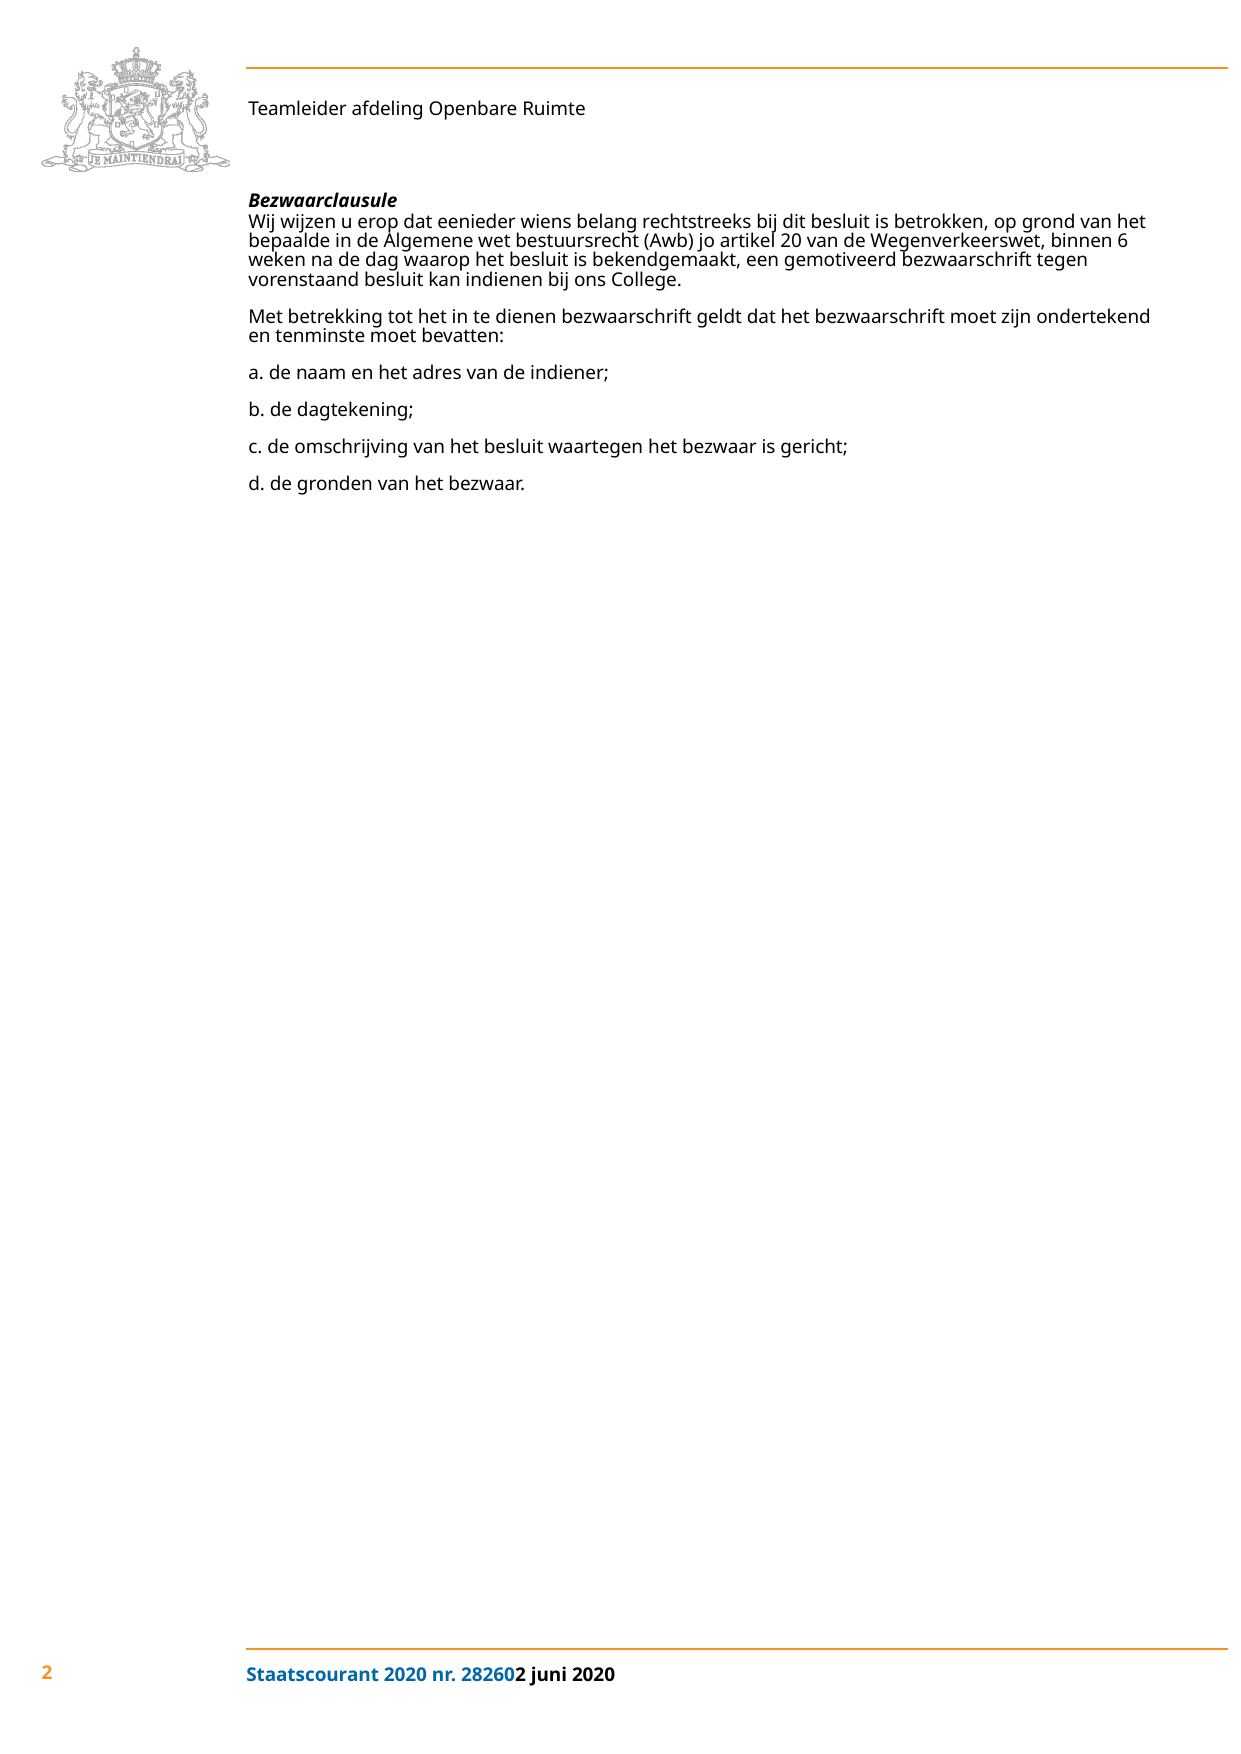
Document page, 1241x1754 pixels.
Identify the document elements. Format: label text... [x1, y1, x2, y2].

text a. de naam en het adres van de indiener; [248, 364, 1152, 383]
text Teamleider afdeling Openbare Ruimte [248, 95, 1152, 121]
text Met betrekking tot het in te dienen bezwaarschrift geldt dat het bezwaarschrift moet zijn ondertekend en tenminste moet bevatten: [248, 308, 1152, 346]
text Bezwaarclausule [248, 187, 1152, 213]
text c. de omschrijving van het besluit waartegen het bezwaar is gericht; [248, 438, 1152, 457]
text d. de gronden van het bezwaar. [248, 475, 1152, 494]
text b. de dagtekening; [248, 401, 1152, 420]
picture [41, 47, 231, 172]
text Wij wijzen u erop dat eenieder wiens belang rechtstreeks bij dit besluit is betrokken, op grond van het bepaalde in de Algemene wet bestuursrecht (Awb) jo artikel 20 van de Wegenverkeerswet, binnen 6 weken na de dag waarop het besluit is bekendgemaakt, een gemotiveerd bezwaarschrift tegen vorenstaand besluit kan indienen bij ons College. [248, 213, 1152, 290]
